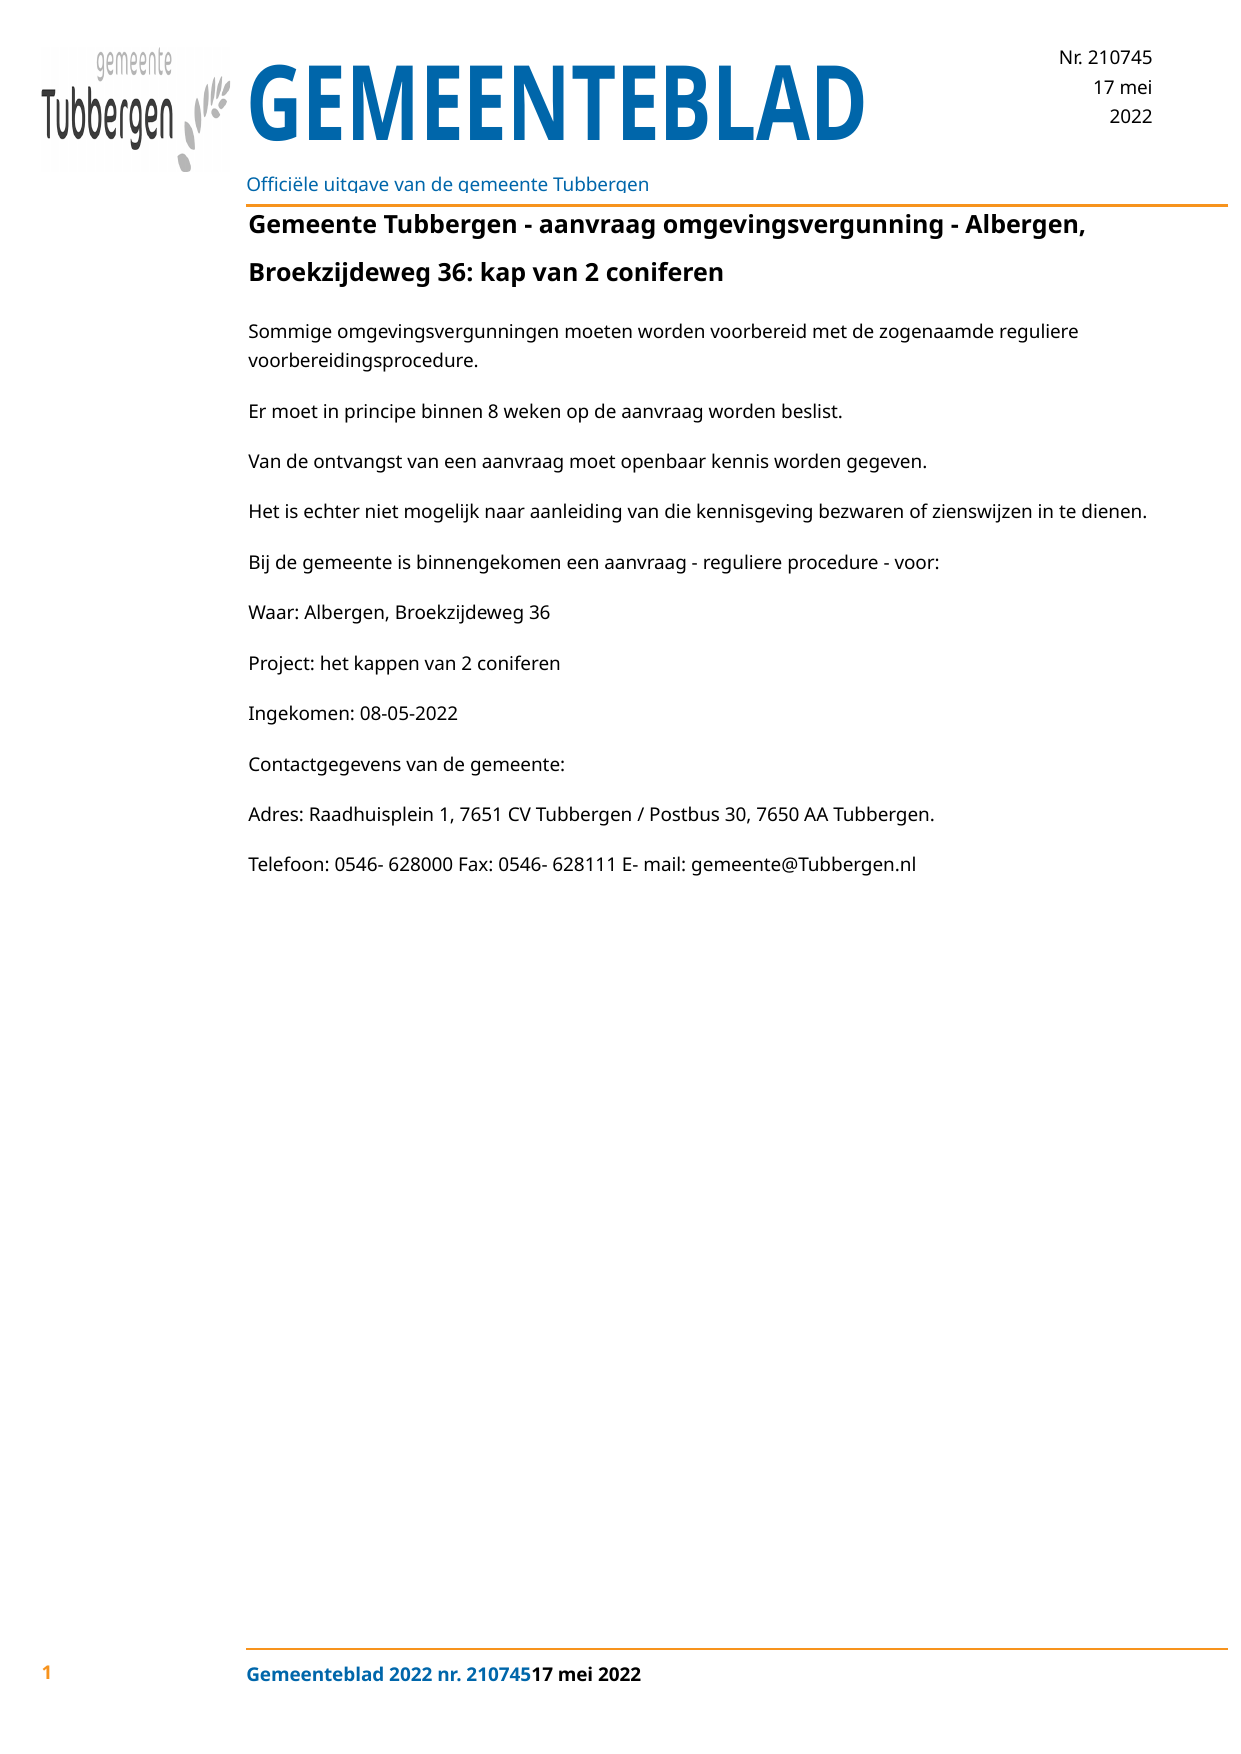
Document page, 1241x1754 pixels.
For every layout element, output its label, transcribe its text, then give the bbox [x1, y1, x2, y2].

text Contactgegevens van de gemeente: [248, 751, 1152, 777]
text Van de ontvangst van een aanvraag moet openbaar kennis worden gegeven. [248, 448, 1152, 474]
text Waar: Albergen, Broekzijdeweg 36 [248, 599, 1152, 625]
text Project: het kappen van 2 coniferen [248, 650, 1152, 676]
text Gemeente Tubbergen - aanvraag omgevingsvergunning - Albergen, Broekzijdeweg 36: kap van 2 coniferen [248, 207, 1152, 288]
text Bij de gemeente is binnengekomen een aanvraag - reguliere procedure - voor: [248, 549, 1152, 575]
text Het is echter niet mogelijk naar aanleiding van die kennisgeving bezwaren of zienswijzen in te dienen. [248, 499, 1152, 524]
picture [41, 47, 231, 172]
text Adres: Raadhuisplein 1, 7651 CV Tubbergen / Postbus 30, 7650 AA Tubbergen. [248, 801, 1152, 827]
text Ingekomen: 08-05-2022 [248, 700, 1152, 726]
text Sommige omgevingsvergunningen moeten worden voorbereid met de zogenaamde reguliere voorbereidingsprocedure. [248, 318, 1152, 373]
text Er moet in principe binnen 8 weken op de aanvraag worden beslist. [248, 398, 1152, 424]
text Telefoon: 0546- 628000 Fax: 0546- 628111 E- mail: gemeente@Tubbergen.nl [248, 852, 1152, 877]
